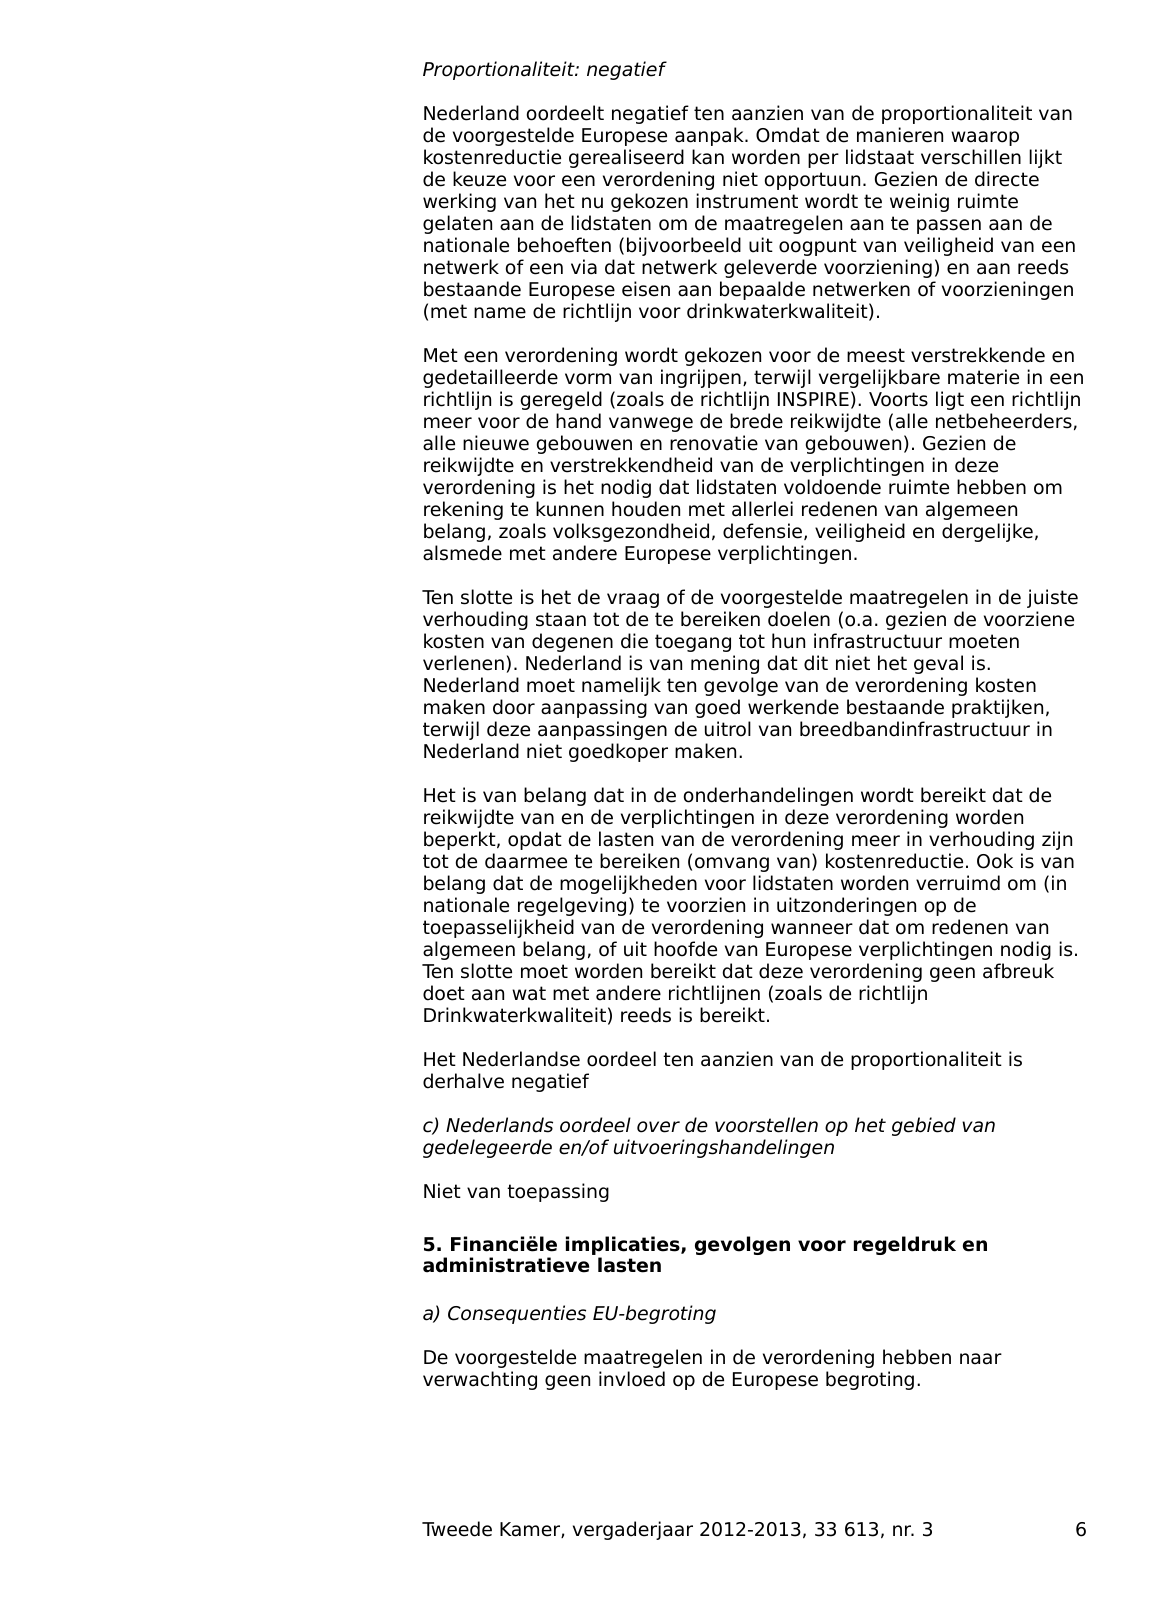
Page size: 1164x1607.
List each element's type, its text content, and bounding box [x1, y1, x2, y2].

subtitle a) Consequenties EU-begroting [422, 1302, 1087, 1324]
text Met een verordening wordt gekozen voor de meest verstrekkende en gedetailleerde vorm van ingrijpen, terwijl vergelijkbare materie in een richtlijn is geregeld (zoals de richtlijn INSPIRE). Voorts ligt een richtlijn meer voor de hand vanwege de brede reikwijdte (alle netbeheerders, alle nieuwe gebouwen en renovatie van gebouwen). Gezien de reikwijdte en verstrekkendheid van de verplichtingen in deze verordening is het nodig dat lidstaten voldoende ruimte hebben om rekening te kunnen houden met allerlei redenen van algemeen belang, zoals volksgezondheid, defensie, veiligheid en dergelijke, alsmede met andere Europese verplichtingen. [422, 345, 1087, 565]
subtitle 5. Financiële implicaties, gevolgen voor regeldruk en administratieve lasten [422, 1233, 1087, 1277]
text Nederland oordeelt negatief ten aanzien van de proportionaliteit van de voorgestelde Europese aanpak. Omdat de manieren waarop kostenreductie gerealiseerd kan worden per lidstaat verschillen lijkt de keuze voor een verordening niet opportuun. Gezien de directe werking van het nu gekozen instrument wordt te weinig ruimte gelaten aan de lidstaten om de maatregelen aan te passen aan de nationale behoeften (bijvoorbeeld uit oogpunt van veiligheid van een netwerk of een via dat netwerk geleverde voorziening) en aan reeds bestaande Europese eisen aan bepaalde netwerken of voorzieningen (met name de richtlijn voor drinkwaterkwaliteit). [422, 103, 1087, 323]
text Het Nederlandse oordeel ten aanzien van de proportionaliteit is derhalve negatief [422, 1049, 1087, 1093]
text Niet van toepassing [422, 1181, 1087, 1203]
text De voorgestelde maatregelen in de verordening hebben naar verwachting geen invloed op de Europese begroting. [422, 1347, 1087, 1391]
text Het is van belang dat in de onderhandelingen wordt bereikt dat de reikwijdte van en de verplichtingen in deze verordening worden beperkt, opdat de lasten van de verordening meer in verhouding zijn tot de daarmee te bereiken (omvang van) kostenreductie. Ook is van belang dat de mogelijkheden voor lidstaten worden verruimd om (in nationale regelgeving) te voorzien in uitzonderingen op de toepasselijkheid van de verordening wanneer dat om redenen van algemeen belang, of uit hoofde van Europese verplichtingen nodig is. Ten slotte moet worden bereikt dat deze verordening geen afbreuk doet aan wat met andere richtlijnen (zoals de richtlijn Drinkwaterkwaliteit) reeds is bereikt. [422, 785, 1087, 1027]
subtitle Proportionaliteit: negatief [422, 59, 1087, 81]
subtitle c) Nederlands oordeel over de voorstellen op het gebied van gedelegeerde en/of uitvoeringshandelingen [422, 1115, 1087, 1159]
text Ten slotte is het de vraag of de voorgestelde maatregelen in de juiste verhouding staan tot de te bereiken doelen (o.a. gezien de voorziene kosten van degenen die toegang tot hun infrastructuur moeten verlenen). Nederland is van mening dat dit niet het geval is. Nederland moet namelijk ten gevolge van de verordening kosten maken door aanpassing van goed werkende bestaande praktijken, terwijl deze aanpassingen de uitrol van breedbandinfrastructuur in Nederland niet goedkoper maken. [422, 587, 1087, 763]
